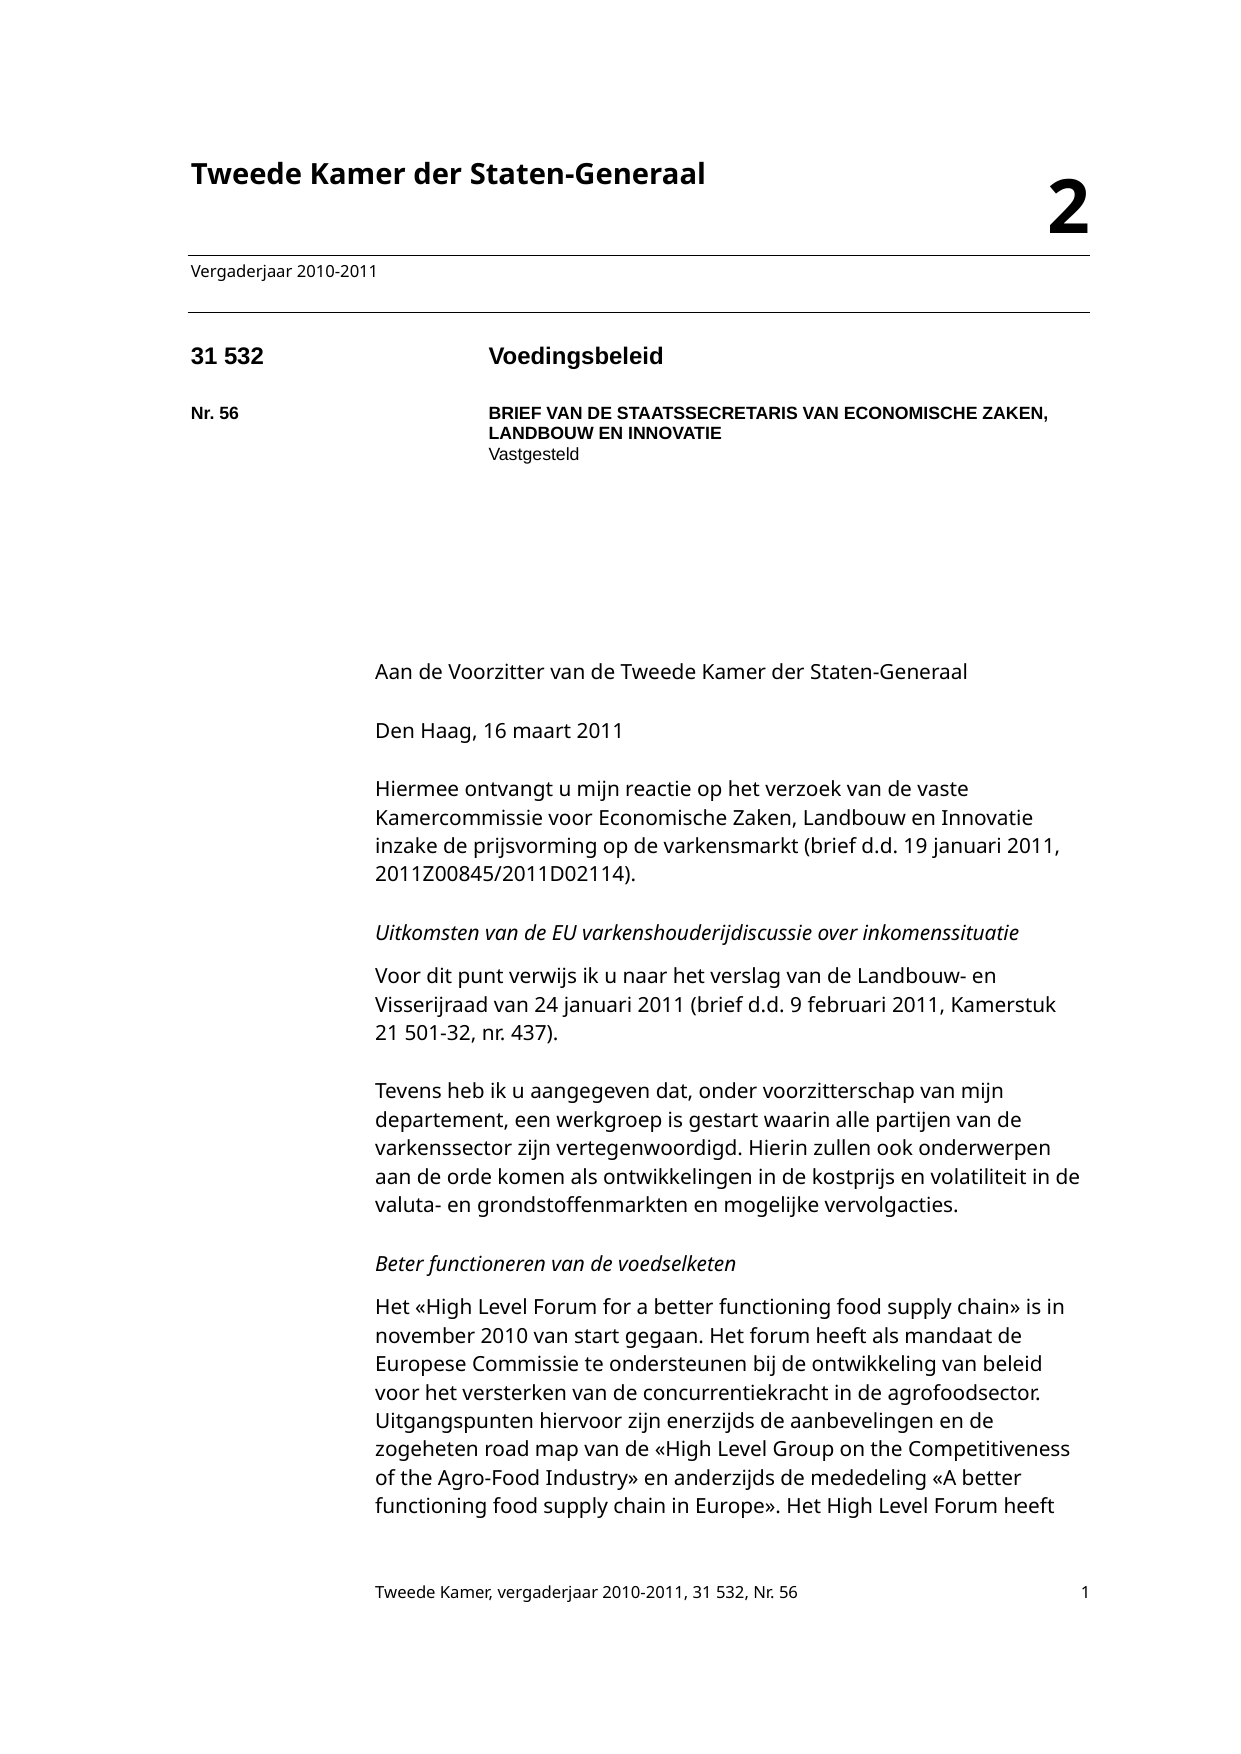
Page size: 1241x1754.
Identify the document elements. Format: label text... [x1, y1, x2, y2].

text Voor dit punt verwijs ik u naar het verslag van de Landbouw- en Visserijraad van 24 januari 2011 (brief d.d. 9 februari 2011, Kamerstuk 21 501-32, nr. 437). [375, 961, 1090, 1047]
table_header 2 [910, 150, 1090, 255]
table_header Tweede Kamer der Staten-Generaal [188, 150, 909, 255]
table_cell [188, 313, 485, 339]
table_cell [485, 313, 1090, 339]
table_cell BRIEF VAN DE STAATSSECRETARIS VAN ECONOMISCHE ZAKEN, LANDBOUW EN INNOVATIE Vastgesteld [485, 399, 1090, 539]
table_cell Vergaderjaar 2010-2011 [188, 256, 485, 312]
text Hiermee ontvangt u mijn reactie op het verzoek van de vaste Kamercommissie voor Economische Zaken, Landbouw en Innovatie inzake de prijsvorming op de varkensmarkt (brief d.d. 19 januari 2011, 2011Z00845/2011D02114). [375, 774, 1090, 888]
table_cell 31 532 [188, 339, 485, 399]
text Uitkomsten van de EU varkenshouderijdiscussie over inkomenssituatie [375, 918, 1090, 946]
text Tevens heb ik u aangegeven dat, onder voorzitterschap van mijn departement, een werkgroep is gestart waarin alle partijen van de varkenssector zijn vertegenwoordigd. Hierin zullen ook onderwerpen aan de orde komen als ontwikkelingen in de kostprijs en volatiliteit in de valuta- en grondstoffenmarkten en mogelijke vervolgacties. [375, 1077, 1090, 1219]
text Het «High Level Forum for a better functioning food supply chain» is in november 2010 van start gegaan. Het forum heeft als mandaat de Europese Commissie te ondersteunen bij de ontwikkeling van beleid voor het versterken van de concurrentiekracht in de agrofoodsector. Uitgangspunten hiervoor zijn enerzijds de aanbevelingen en de zogeheten road map van de «High Level Group on the Competitiveness of the Agro-Food Industry» en anderzijds de mededeling «A better functioning food supply chain in Europe». Het High Level Forum heeft [375, 1292, 1090, 1520]
table_cell Voedingsbeleid [485, 339, 1090, 399]
text Aan de Voorzitter van de Tweede Kamer der Staten-Generaal [375, 657, 1090, 686]
table_cell [485, 256, 1090, 312]
text Beter functioneren van de voedselketen [375, 1249, 1090, 1277]
table_cell Nr. 56 [188, 399, 485, 539]
text Den Haag, 16 maart 2011 [375, 716, 1090, 744]
